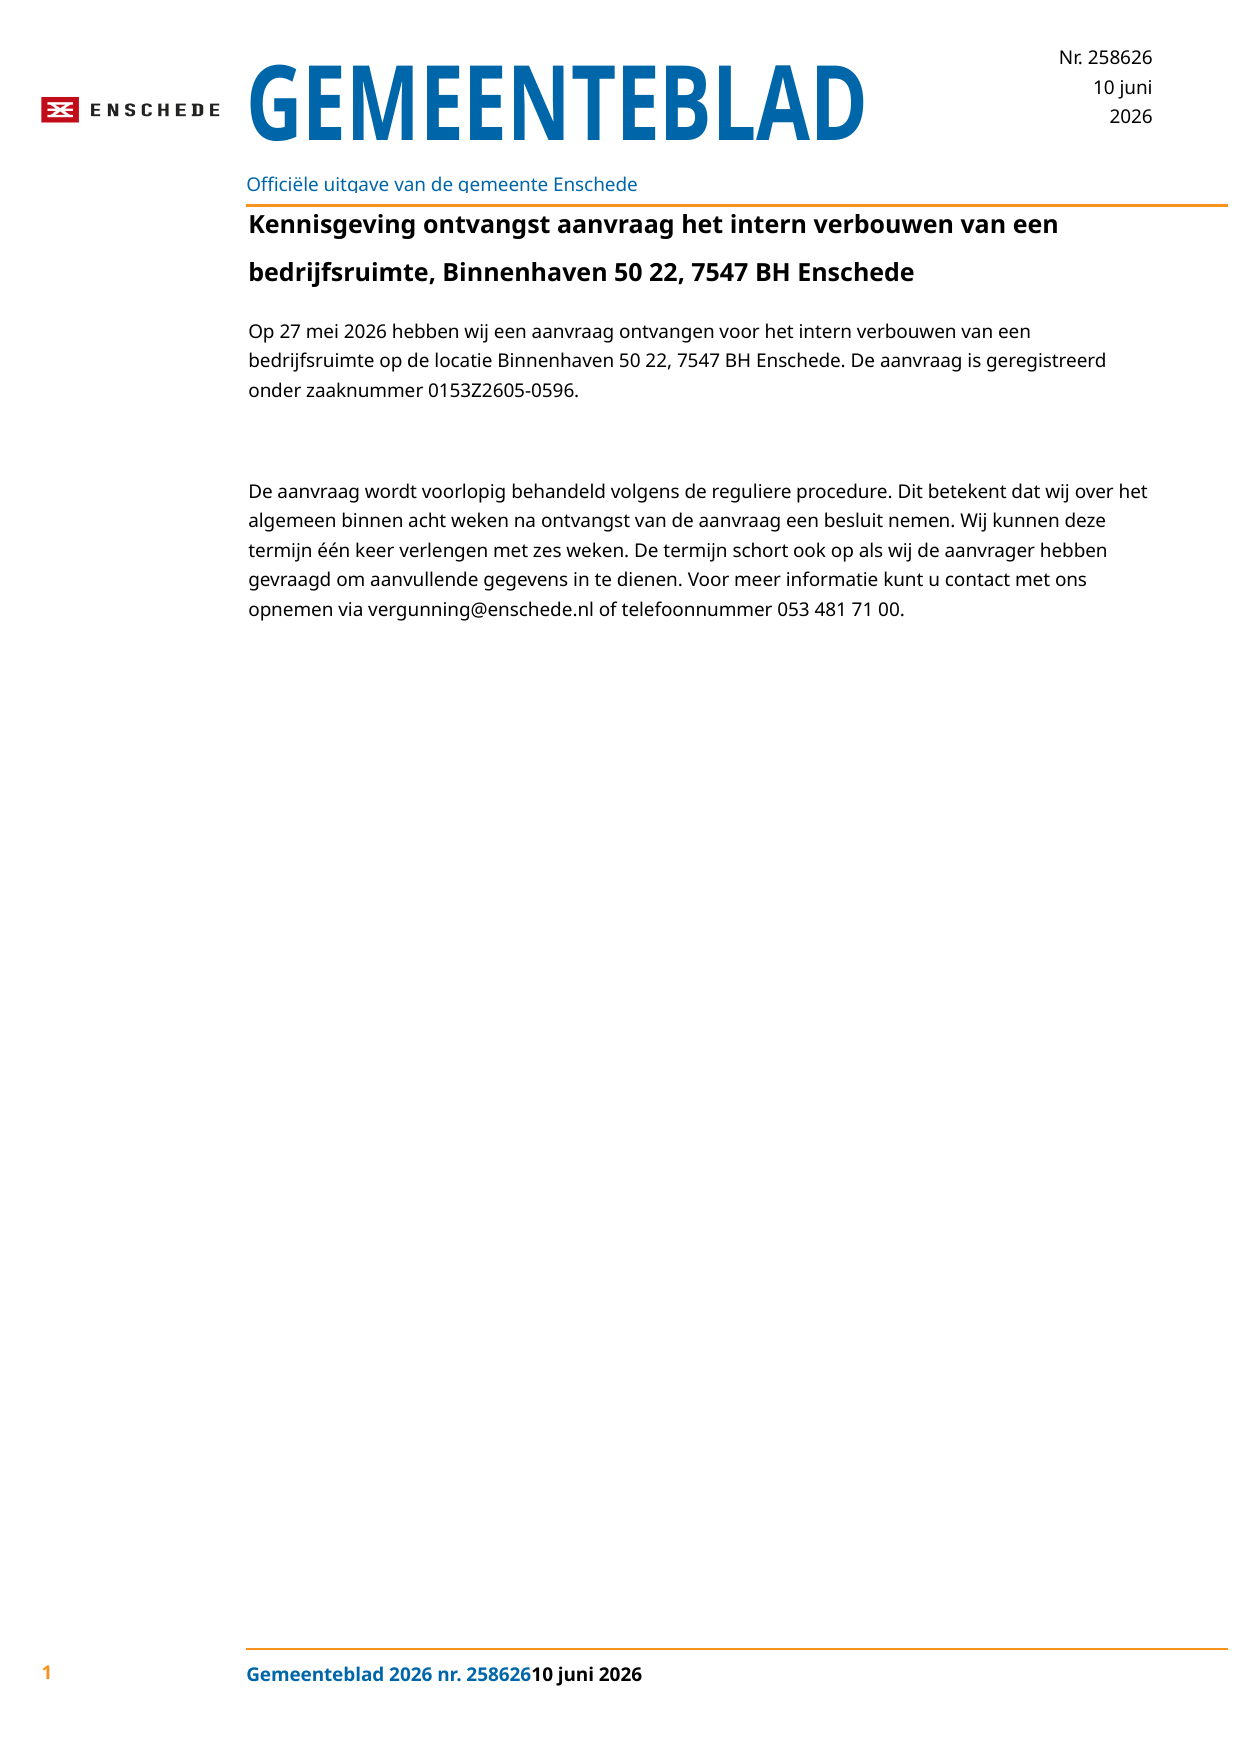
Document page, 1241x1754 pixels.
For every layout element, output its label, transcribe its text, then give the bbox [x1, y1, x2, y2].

picture [41, 47, 231, 172]
text Kennisgeving ontvangst aanvraag het intern verbouwen van een bedrijfsruimte, Binnenhaven 50 22, 7547 BH Enschede [248, 207, 1152, 288]
text De aanvraag wordt voorlopig behandeld volgens de reguliere procedure. Dit betekent dat wij over het algemeen binnen acht weken na ontvangst van de aanvraag een besluit nemen. Wij kunnen deze termijn één keer verlengen met zes weken. De termijn schort ook op als wij de aanvrager hebben gevraagd om aanvullende gegevens in te dienen. Voor meer informatie kunt u contact met ons opnemen via vergunning@enschede.nl of telefoonnummer 053 481 71 00. [248, 478, 1152, 622]
text Op 27 mei 2026 hebben wij een aanvraag ontvangen voor het intern verbouwen van een bedrijfsruimte op de locatie Binnenhaven 50 22, 7547 BH Enschede. De aanvraag is geregistreerd onder zaaknummer 0153Z2605-0596. [248, 318, 1152, 403]
